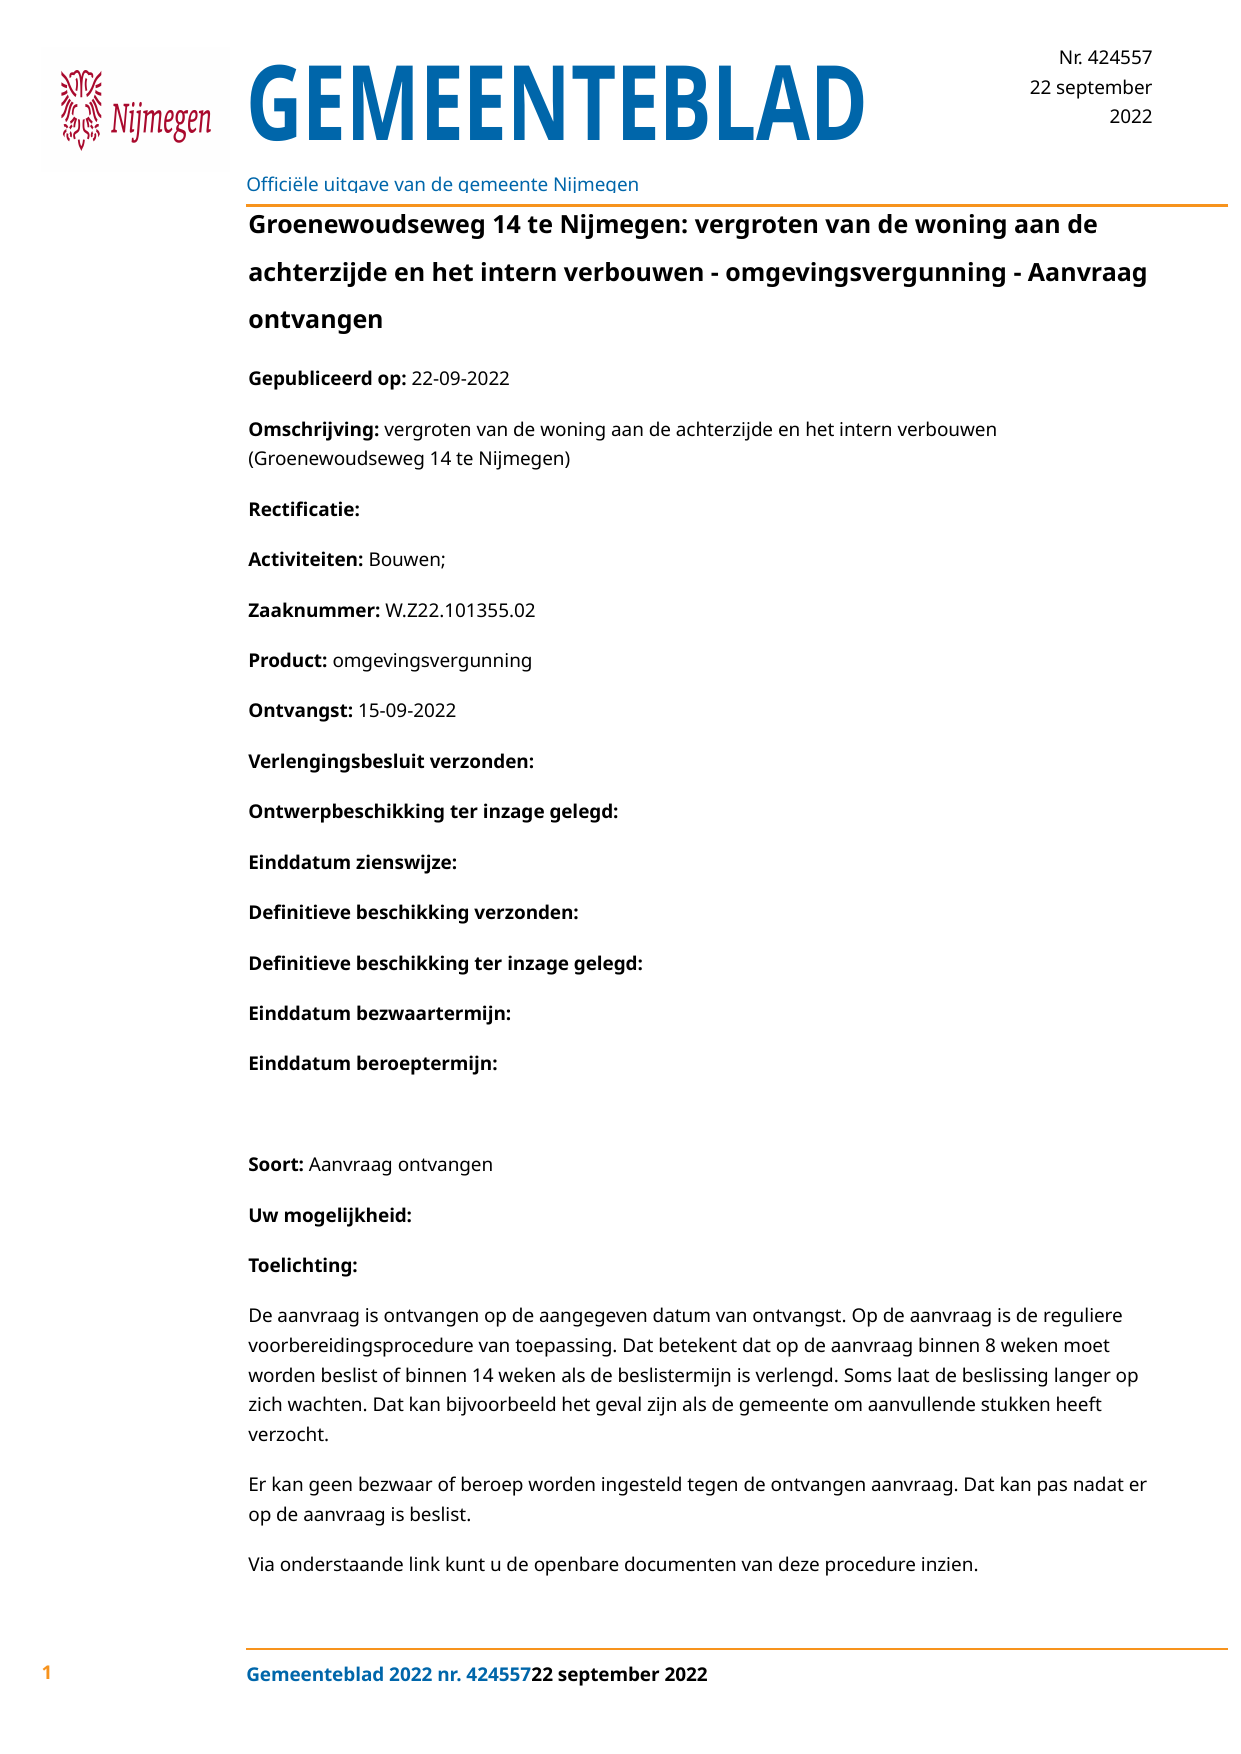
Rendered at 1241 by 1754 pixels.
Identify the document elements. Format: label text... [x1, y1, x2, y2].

text Gepubliceerd op: 22-09-2022 [248, 366, 1152, 391]
text Er kan geen bezwaar of beroep worden ingesteld tegen de ontvangen aanvraag. Dat kan pas nadat er op de aanvraag is beslist. [248, 1471, 1152, 1527]
text Ontwerpbeschikking ter inzage gelegd: [248, 798, 1152, 824]
text De aanvraag is ontvangen op de aangegeven datum van ontvangst. Op de aanvraag is de reguliere voorbereidingsprocedure van toepassing. Dat betekent dat op de aanvraag binnen 8 weken moet worden beslist of binnen 14 weken als de beslistermijn is verlengd. Soms laat de beslissing langer op zich wachten. Dat kan bijvoorbeeld het geval zijn als de gemeente om aanvullende stukken heeft verzocht. [248, 1303, 1152, 1447]
picture [41, 47, 231, 172]
text Zaaknummer: W.Z22.101355.02 [248, 597, 1152, 622]
text Verlengingsbesluit verzonden: [248, 748, 1152, 774]
text Groenewoudseweg 14 te Nijmegen: vergroten van de woning aan de achterzijde en het intern verbouwen - omgevingsvergunning - Aanvraag ontvangen [248, 207, 1152, 336]
text Product: omgevingsvergunning [248, 647, 1152, 673]
text Definitieve beschikking verzonden: [248, 899, 1152, 925]
text Einddatum zienswijze: [248, 849, 1152, 874]
text Omschrijving: vergroten van de woning aan de achterzijde en het intern verbouwen (Groenewoudseweg 14 te Nijmegen) [248, 416, 1152, 471]
text Definitieve beschikking ter inzage gelegd: [248, 950, 1152, 975]
text Einddatum beroeptermijn: [248, 1051, 1152, 1076]
text Via onderstaande link kunt u de openbare documenten van deze procedure inzien. [248, 1551, 1152, 1577]
text Activiteiten: Bouwen; [248, 546, 1152, 572]
text Rectificatie: [248, 496, 1152, 522]
text Einddatum bezwaartermijn: [248, 1000, 1152, 1026]
text Ontvangst: 15-09-2022 [248, 698, 1152, 723]
text Uw mogelijkheid: [248, 1202, 1152, 1227]
text Soort: Aanvraag ontvangen [248, 1151, 1152, 1177]
text Toelichting: [248, 1252, 1152, 1278]
